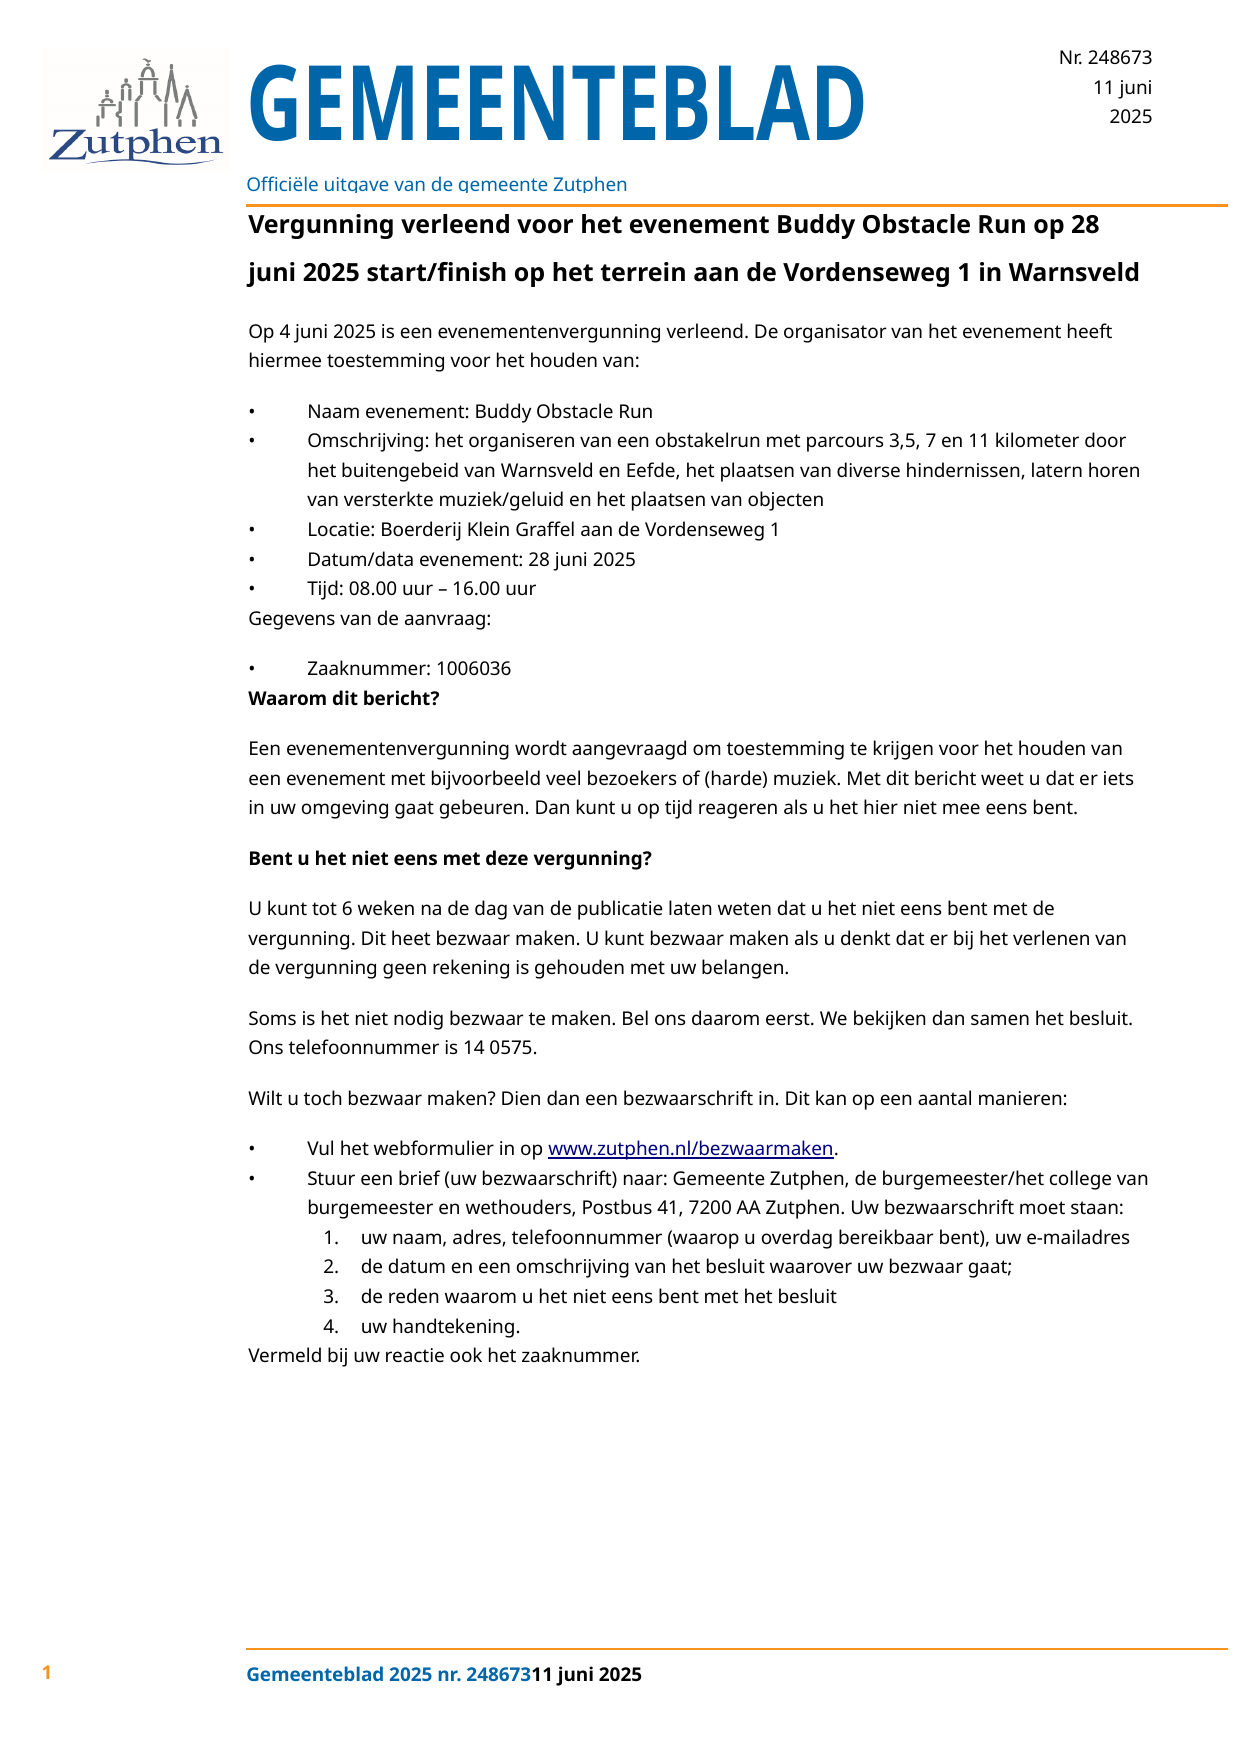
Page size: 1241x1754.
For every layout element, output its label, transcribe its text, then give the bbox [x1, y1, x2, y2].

list Zaaknummer: 1006036 [248, 655, 1152, 681]
text Wilt u toch bezwaar maken? Dien dan een bezwaarschrift in. Dit kan op een aantal manieren: [248, 1085, 1152, 1111]
list uw naam, adres, telefoonnummer (waarop u overdag bereikbaar bent), uw e-mailadres [323, 1224, 1152, 1250]
list uw handtekening. [323, 1313, 1152, 1339]
text Soms is het niet nodig bezwaar te maken. Bel ons daarom eerst. We bekijken dan samen het besluit. Ons telefoonnummer is 14 0575. [248, 1005, 1152, 1060]
list Naam evenement: Buddy Obstacle Run [248, 398, 1152, 424]
list Stuur een brief (uw bezwaarschrift) naar: Gemeente Zutphen, de burgemeester/het college van burgemeester en wethouders, Postbus 41, 7200 AA Zutphen. Uw bezwaarschrift moet staan: [248, 1165, 1152, 1220]
text U kunt tot 6 weken na de dag van de publicatie laten weten dat u het niet eens bent met de vergunning. Dit heet bezwaar maken. U kunt bezwaar maken als u denkt dat er bij het verlenen van de vergunning geen rekening is gehouden met uw belangen. [248, 895, 1152, 980]
list Vul het webformulier in op www.zutphen.nl/bezwaarmaken. [248, 1135, 1152, 1161]
text Gegevens van de aanvraag: [248, 605, 1152, 631]
text Een evenementenvergunning wordt aangevraagd om toestemming te krijgen voor het houden van een evenement met bijvoorbeeld veel bezoekers of (harde) muziek. Met dit bericht weet u dat er iets in uw omgeving gaat gebeuren. Dan kunt u op tijd reageren als u het hier niet mee eens bent. [248, 735, 1152, 820]
list de reden waarom u het niet eens bent met het besluit [323, 1283, 1152, 1309]
text Bent u het niet eens met deze vergunning? [248, 845, 1152, 871]
text Op 4 juni 2025 is een evenementenvergunning verleend. De organisator van het evenement heeft hiermee toestemming voor het houden van: [248, 318, 1152, 373]
list Datum/data evenement: 28 juni 2025 [248, 546, 1152, 572]
picture [41, 47, 231, 172]
list Locatie: Boerderij Klein Graffel aan de Vordenseweg 1 [248, 516, 1152, 542]
list Tijd: 08.00 uur – 16.00 uur [248, 575, 1152, 601]
text Vermeld bij uw reactie ook het zaaknummer. [248, 1342, 1152, 1368]
text Waarom dit bericht? [248, 685, 1152, 711]
list Omschrijving: het organiseren van een obstakelrun met parcours 3,5, 7 en 11 kilometer door het buitengebeid van Warnsveld en Eefde, het plaatsen van diverse hindernissen, latern horen van versterkte muziek/geluid en het plaatsen van objecten [248, 427, 1152, 512]
text Vergunning verleend voor het evenement Buddy Obstacle Run op 28 juni 2025 start/finish op het terrein aan de Vordenseweg 1 in Warnsveld [248, 207, 1152, 288]
list de datum en een omschrijving van het besluit waarover uw bezwaar gaat; [323, 1254, 1152, 1279]
